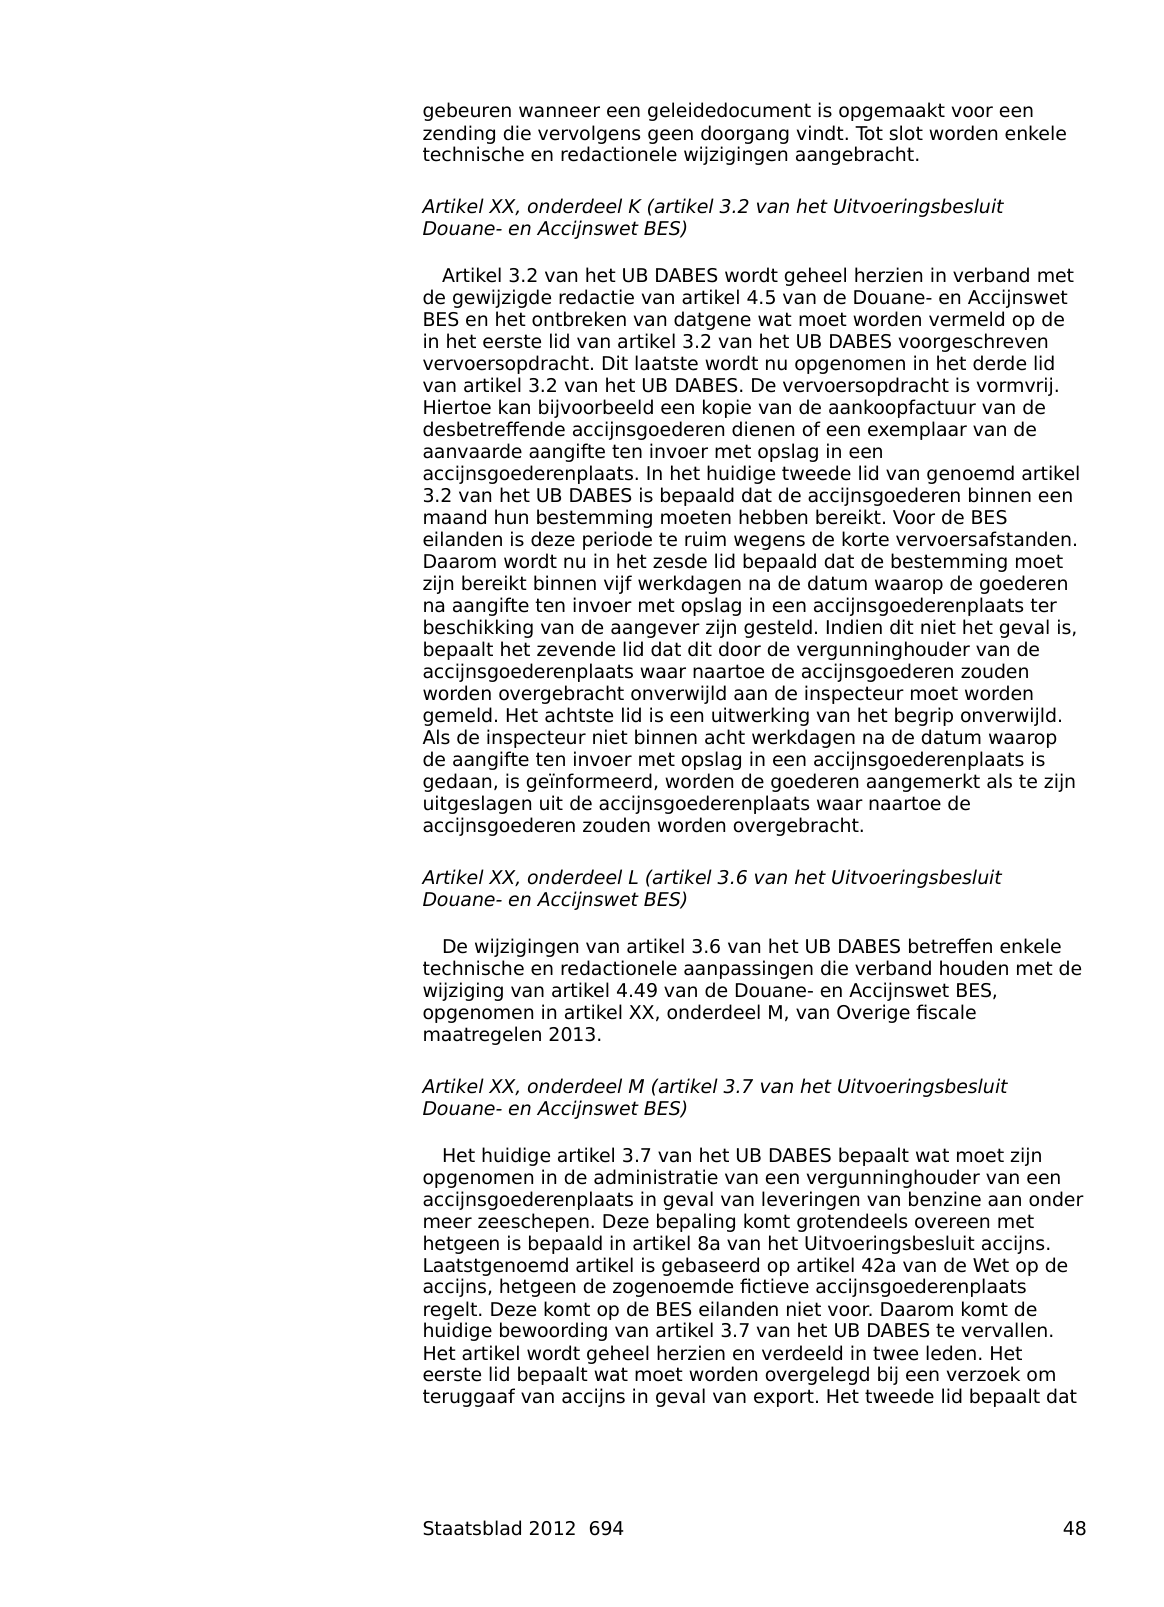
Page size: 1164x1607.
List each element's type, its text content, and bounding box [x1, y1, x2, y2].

text Het huidige artikel 3.7 van het UB DABES bepaalt wat moet zijn opgenomen in de administratie van een vergunninghouder van een accijnsgoederenplaats in geval van leveringen van benzine aan onder meer zeeschepen. Deze bepaling komt grotendeels overeen met hetgeen is bepaald in artikel 8a van het Uitvoeringsbesluit accijns. Laatstgenoemd artikel is gebaseerd op artikel 42a van de Wet op de accijns, hetgeen de zogenoemde fictieve accijnsgoederenplaats regelt. Deze komt op de BES eilanden niet voor. Daarom komt de huidige bewoording van artikel 3.7 van het UB DABES te vervallen. Het artikel wordt geheel herzien en verdeeld in twee leden. Het eerste lid bepaalt wat moet worden overgelegd bij een verzoek om teruggaaf van accijns in geval van export. Het tweede lid bepaalt dat [422, 1144, 1087, 1408]
subtitle Artikel XX, onderdeel L (artikel 3.6 van het Uitvoeringsbesluit Douane- en Accijnswet BES) [422, 867, 1087, 911]
subtitle Artikel XX, onderdeel K (artikel 3.2 van het Uitvoeringsbesluit Douane- en Accijnswet BES) [422, 196, 1087, 240]
text gebeuren wanneer een geleidedocument is opgemaakt voor een zending die vervolgens geen doorgang vindt. Tot slot worden enkele technische en redactionele wijzigingen aangebracht. [422, 100, 1087, 166]
subtitle Artikel XX, onderdeel M (artikel 3.7 van het Uitvoeringsbesluit Douane- en Accijnswet BES) [422, 1076, 1087, 1119]
text De wijzigingen van artikel 3.6 van het UB DABES betreffen enkele technische en redactionele aanpassingen die verband houden met de wijziging van artikel 4.49 van de Douane- en Accijnswet BES, opgenomen in artikel XX, onderdeel M, van Overige fiscale maatregelen 2013. [422, 936, 1087, 1046]
text Artikel 3.2 van het UB DABES wordt geheel herzien in verband met de gewijzigde redactie van artikel 4.5 van de Douane- en Accijnswet BES en het ontbreken van datgene wat moet worden vermeld op de in het eerste lid van artikel 3.2 van het UB DABES voorgeschreven vervoersopdracht. Dit laatste wordt nu opgenomen in het derde lid van artikel 3.2 van het UB DABES. De vervoersopdracht is vormvrij. Hiertoe kan bijvoorbeeld een kopie van de aankoopfactuur van de desbetreffende accijnsgoederen dienen of een exemplaar van de aanvaarde aangifte ten invoer met opslag in een accijnsgoederenplaats. In het huidige tweede lid van genoemd artikel 3.2 van het UB DABES is bepaald dat de accijnsgoederen binnen een maand hun bestemming moeten hebben bereikt. Voor de BES eilanden is deze periode te ruim wegens de korte vervoersafstanden. Daarom wordt nu in het zesde lid bepaald dat de bestemming moet zijn bereikt binnen vijf werkdagen na de datum waarop de goederen na aangifte ten invoer met opslag in een accijnsgoederenplaats ter beschikking van de aangever zijn gesteld. Indien dit niet het geval is, bepaalt het zevende lid dat dit door de vergunninghouder van de accijnsgoederenplaats waar naartoe de accijnsgoederen zouden worden overgebracht onverwijld aan de inspecteur moet worden gemeld. Het achtste lid is een uitwerking van het begrip onverwijld. Als de inspecteur niet binnen acht werkdagen na de datum waarop de aangifte ten invoer met opslag in een accijnsgoederenplaats is gedaan, is geïnformeerd, worden de goederen aangemerkt als te zijn uitgeslagen uit de accijnsgoederenplaats waar naartoe de accijnsgoederen zouden worden overgebracht. [422, 265, 1087, 837]
